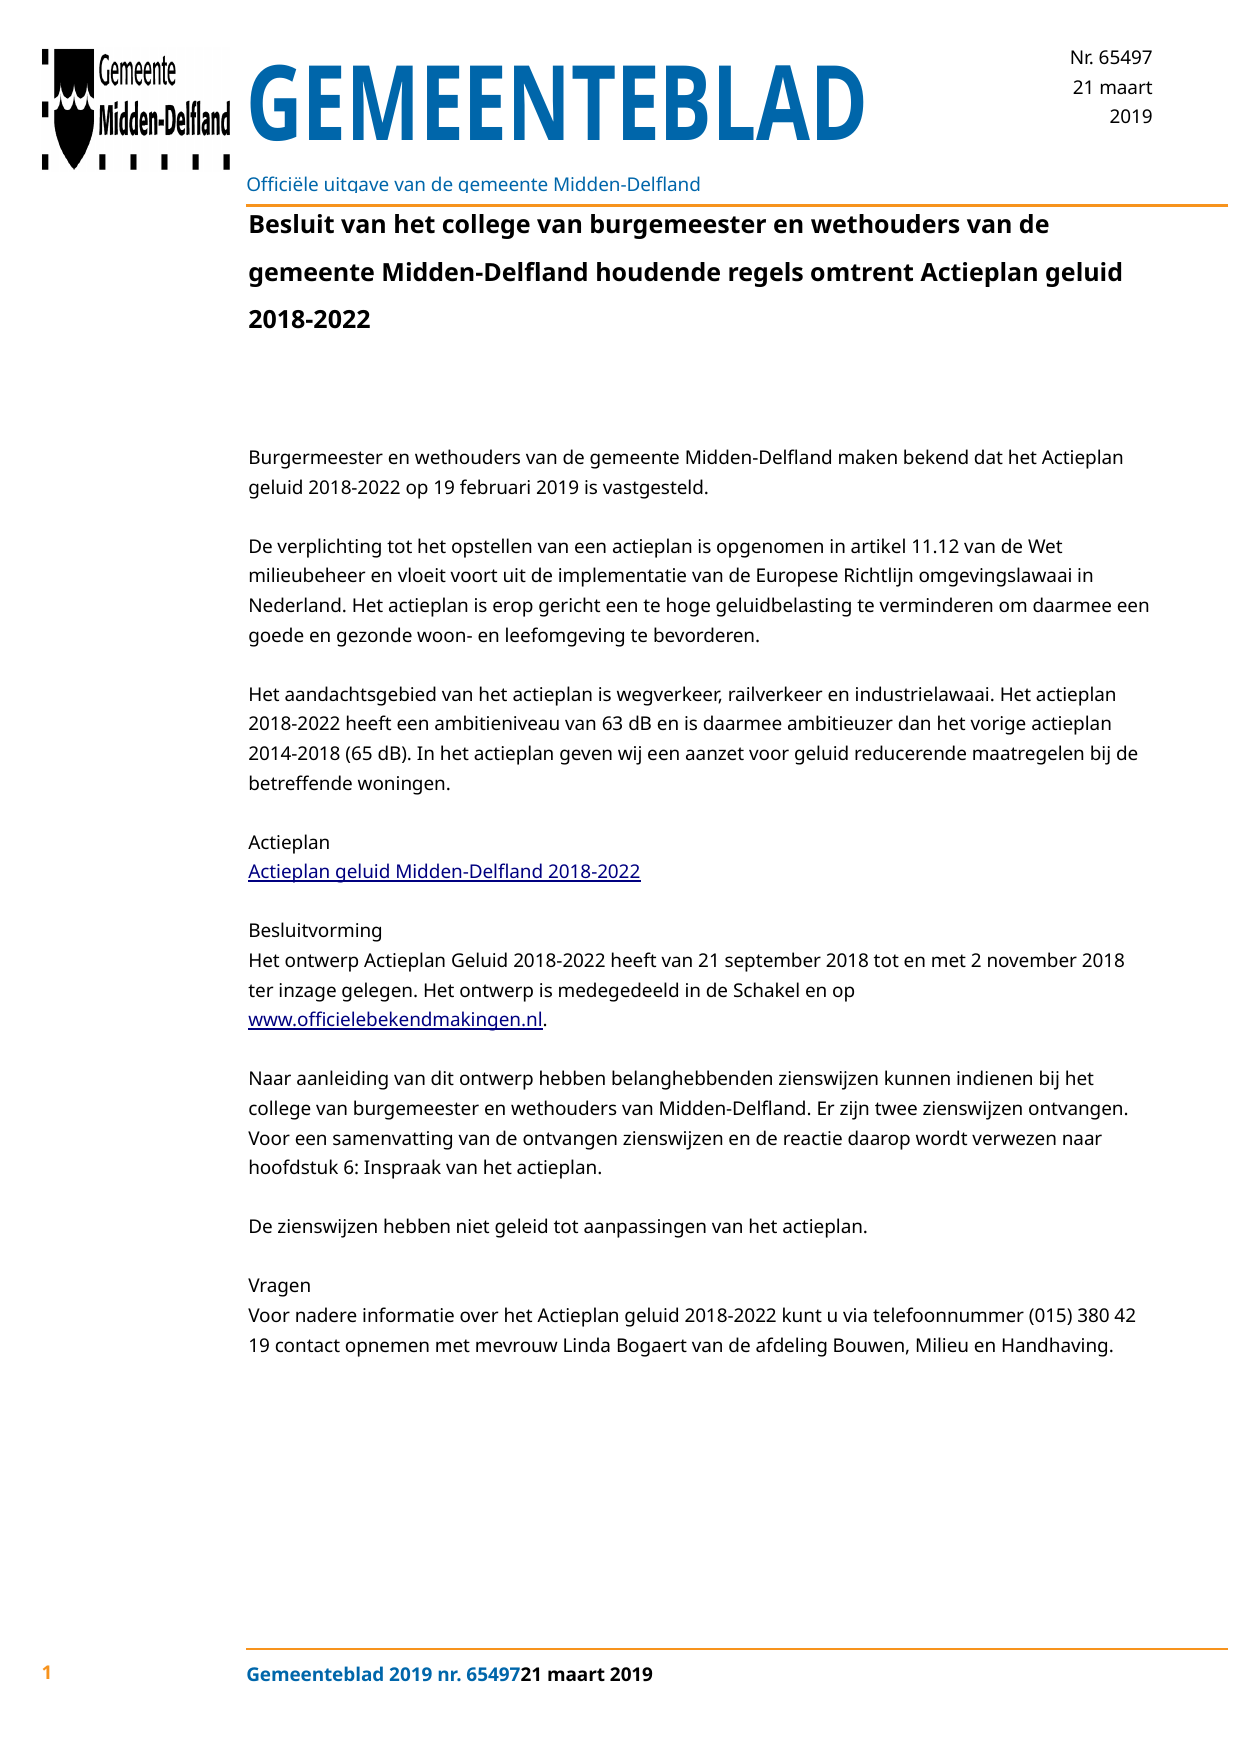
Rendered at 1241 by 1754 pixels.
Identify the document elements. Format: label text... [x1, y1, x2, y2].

text Vragen [248, 1273, 1152, 1298]
picture [41, 47, 231, 172]
text Voor nadere informatie over het Actieplan geluid 2018-2022 kunt u via telefoonnummer (015) 380 42 19 contact opnemen met mevrouw Linda Bogaert van de afdeling Bouwen, Milieu en Handhaving. [248, 1302, 1152, 1358]
text De zienswijzen hebben niet geleid tot aanpassingen van het actieplan. [248, 1213, 1152, 1239]
text Naar aanleiding van dit ontwerp hebben belanghebbenden zienswijzen kunnen indienen bij het college van burgemeester en wethouders van Midden-Delfland. Er zijn twee zienswijzen ontvangen. Voor een samenvatting van de ontvangen zienswijzen en de reactie daarop wordt verwezen naar hoofdstuk 6: Inspraak van het actieplan. [248, 1066, 1152, 1180]
text Het ontwerp Actieplan Geluid 2018-2022 heeft van 21 september 2018 tot en met 2 november 2018 ter inzage gelegen. Het ontwerp is medegedeeld in de Schakel en op www.officielebekendmakingen.nl. [248, 947, 1152, 1032]
text Actieplan geluid Midden-Delfland 2018-2022 [248, 858, 1152, 884]
text Burgermeester en wethouders van de gemeente Midden-Delfland maken bekend dat het Actieplan geluid 2018-2022 op 19 februari 2019 is vastgesteld. [248, 444, 1152, 500]
text Besluit van het college van burgemeester en wethouders van de gemeente Midden-Delfland houdende regels omtrent Actieplan geluid 2018-2022 [248, 207, 1152, 336]
text Actieplan [248, 829, 1152, 855]
text De verplichting tot het opstellen van een actieplan is opgenomen in artikel 11.12 van de Wet milieubeheer en vloeit voort uit de implementatie van de Europese Richtlijn omgevingslawaai in Nederland. Het actieplan is erop gericht een te hoge geluidbelasting te verminderen om daarmee een goede en gezonde woon- en leefomgeving te bevorderen. [248, 533, 1152, 648]
text Het aandachtsgebied van het actieplan is wegverkeer, railverkeer en industrielawaai. Het actieplan 2018-2022 heeft een ambitieniveau van 63 dB en is daarmee ambitieuzer dan het vorige actieplan 2014-2018 (65 dB). In het actieplan geven wij een aanzet voor geluid reducerende maatregelen bij de betreffende woningen. [248, 681, 1152, 796]
text Besluitvorming [248, 918, 1152, 943]
